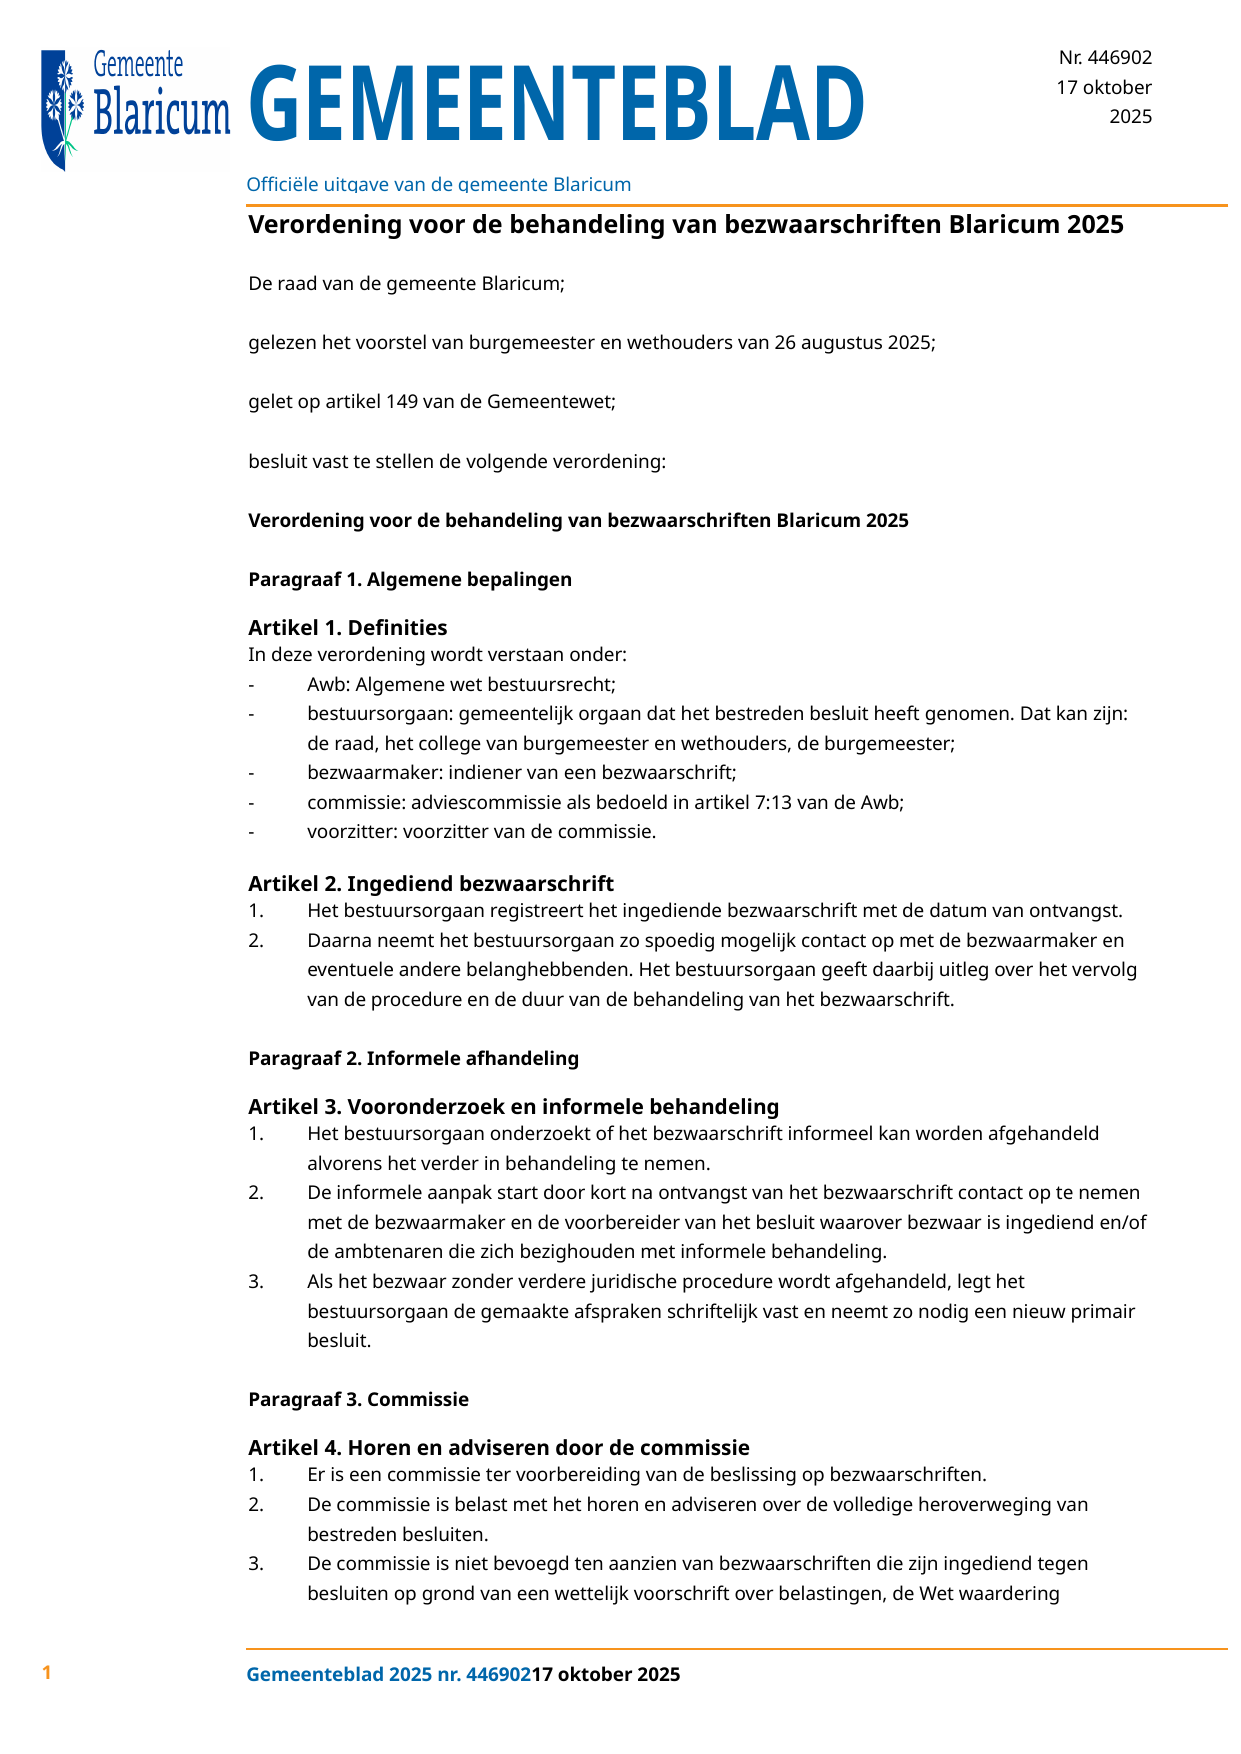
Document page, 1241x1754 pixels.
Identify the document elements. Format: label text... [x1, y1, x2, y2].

list De informele aanpak start door kort na ontvangst van het bezwaarschrift contact op te nemen met de bezwaarmaker en de voorbereider van het besluit waarover bezwaar is ingediend en/of de ambtenaren die zich bezighouden met informele behandeling. [248, 1179, 1152, 1264]
list De commissie is niet bevoegd ten aanzien van bezwaarschriften die zijn ingediend tegen besluiten op grond van een wettelijk voorschrift over belastingen, de Wet waardering [248, 1550, 1152, 1606]
text gelet op artikel 149 van de Gemeentewet; [248, 389, 1152, 414]
list De commissie is belast met het horen en adviseren over de volledige heroverweging van bestreden besluiten. [248, 1491, 1152, 1547]
text besluit vast te stellen de volgende verordening: [248, 448, 1152, 473]
picture [41, 47, 231, 172]
text Paragraaf 1. Algemene bepalingen [248, 566, 1152, 592]
list voorzitter: voorzitter van de commissie. [248, 819, 1152, 844]
list Awb: Algemene wet bestuursrecht; [248, 671, 1152, 696]
list Er is een commissie ter voorbereiding van de beslissing op bezwaarschriften. [248, 1462, 1152, 1487]
text Verordening voor de behandeling van bezwaarschriften Blaricum 2025 [248, 507, 1152, 533]
text Artikel 1. Definities [248, 613, 1152, 641]
text Artikel 3. Vooronderzoek en informele behandeling [248, 1092, 1152, 1120]
list Het bestuursorgaan registreert het ingediende bezwaarschrift met de datum van ontvangst. [248, 897, 1152, 923]
text Verordening voor de behandeling van bezwaarschriften Blaricum 2025 [248, 207, 1152, 241]
list bestuursorgaan: gemeentelijk orgaan dat het bestreden besluit heeft genomen. Dat kan zijn: de raad, het college van burgemeester en wethouders, de burgemeester; [248, 700, 1152, 756]
text In deze verordening wordt verstaan onder: [248, 641, 1152, 667]
list Als het bezwaar zonder verdere juridische procedure wordt afgehandeld, legt het bestuursorgaan de gemaakte afspraken schriftelijk vast en neemt zo nodig een nieuw primair besluit. [248, 1268, 1152, 1353]
text Artikel 4. Horen en adviseren door de commissie [248, 1433, 1152, 1462]
list Daarna neemt het bestuursorgaan zo spoedig mogelijk contact op met de bezwaarmaker en eventuele andere belanghebbenden. Het bestuursorgaan geeft daarbij uitleg over het vervolg van de procedure en de duur van de behandeling van het bezwaarschrift. [248, 927, 1152, 1012]
text Paragraaf 2. Informele afhandeling [248, 1045, 1152, 1071]
text De raad van de gemeente Blaricum; [248, 270, 1152, 296]
text Paragraaf 3. Commissie [248, 1387, 1152, 1412]
text Artikel 2. Ingediend bezwaarschrift [248, 869, 1152, 897]
list bezwaarmaker: indiener van een bezwaarschrift; [248, 759, 1152, 785]
list commissie: adviescommissie als bedoeld in artikel 7:13 van de Awb; [248, 789, 1152, 815]
text gelezen het voorstel van burgemeester en wethouders van 26 augustus 2025; [248, 329, 1152, 355]
list Het bestuursorgaan onderzoekt of het bezwaarschrift informeel kan worden afgehandeld alvorens het verder in behandeling te nemen. [248, 1120, 1152, 1176]
